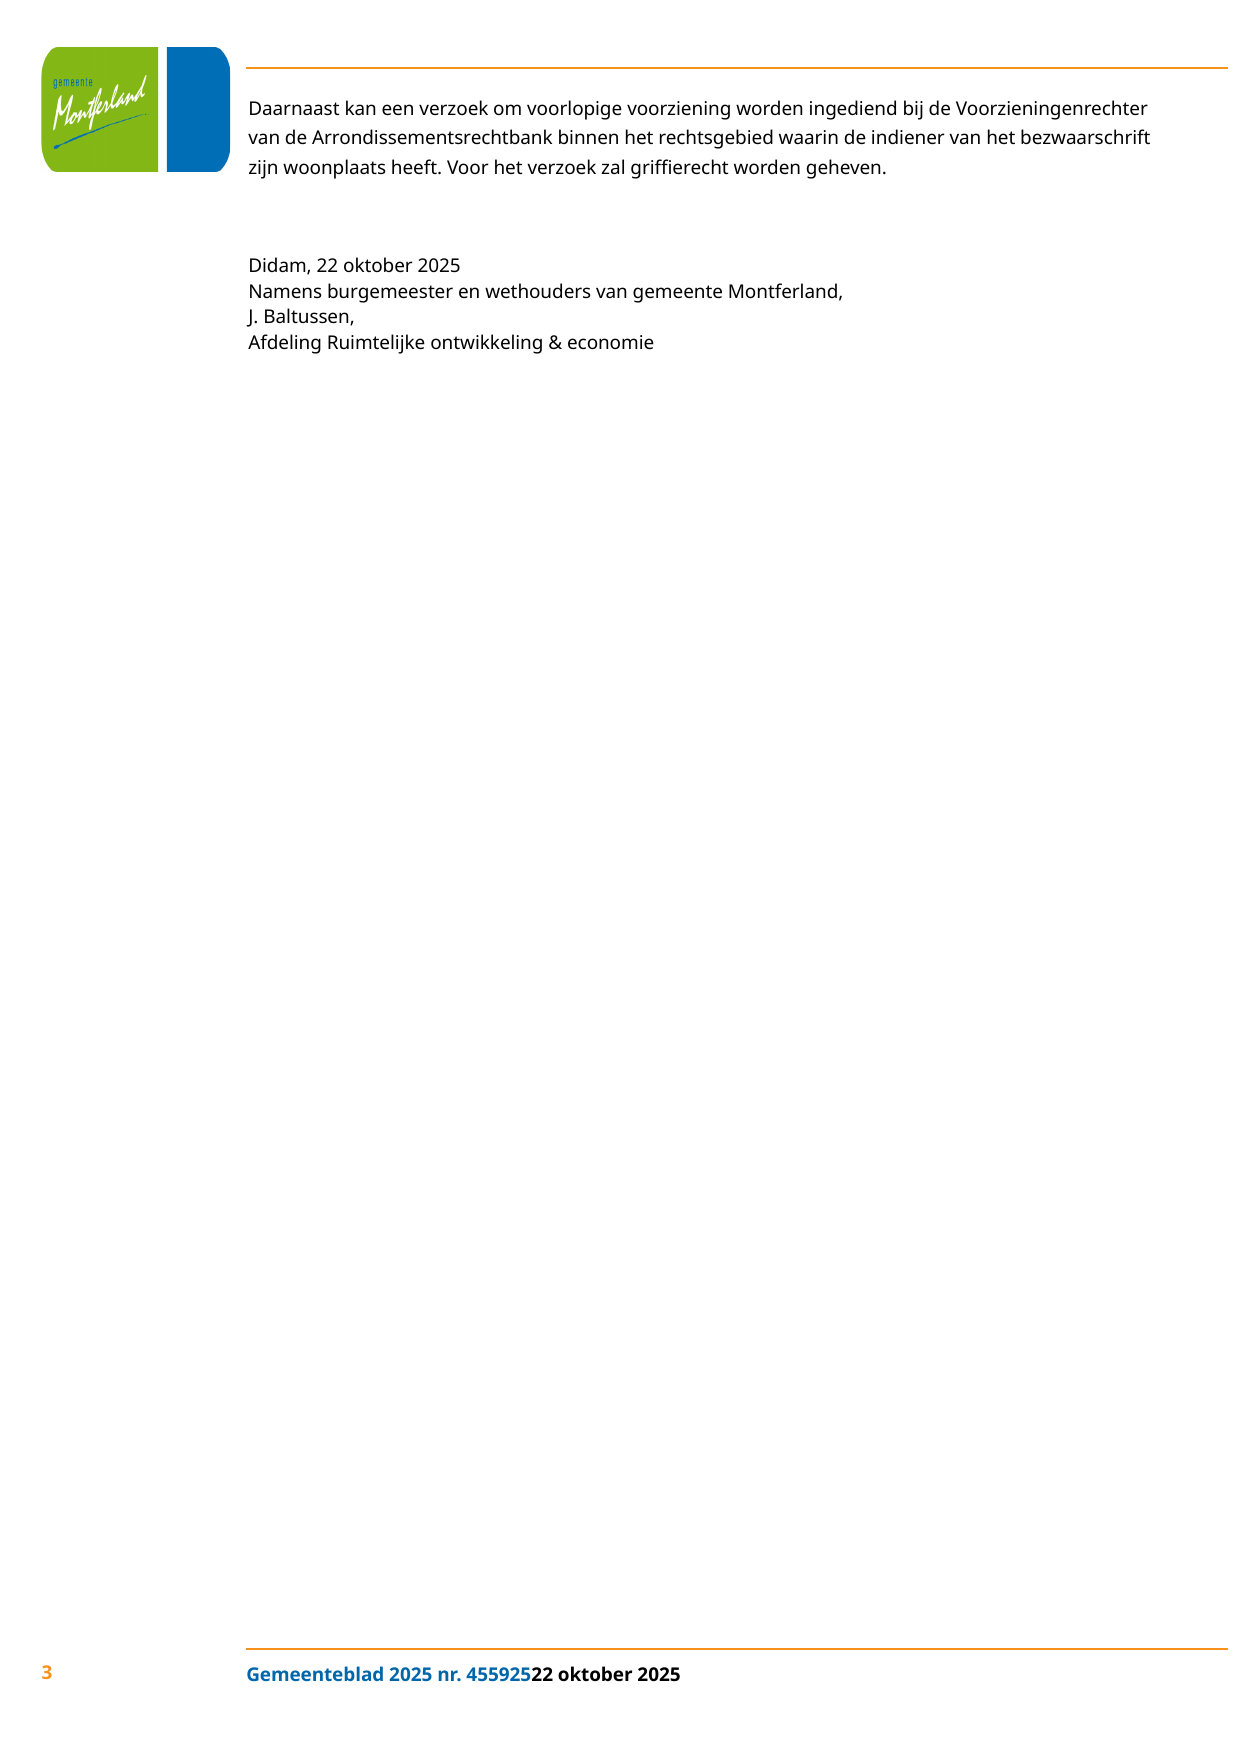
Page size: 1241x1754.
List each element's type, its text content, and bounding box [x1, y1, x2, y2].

text Namens burgemeester en wethouders van gemeente Montferland, [248, 278, 1152, 304]
text Didam, 22 oktober 2025 [248, 252, 1152, 278]
text J. Baltussen, [248, 304, 1152, 329]
picture [41, 47, 231, 172]
text Afdeling Ruimtelijke ontwikkeling & economie [248, 329, 1152, 355]
text Daarnaast kan een verzoek om voorlopige voorziening worden ingediend bij de Voorzieningenrechter van de Arrondissementsrechtbank binnen het rechtsgebied waarin de indiener van het bezwaarschrift zijn woonplaats heeft. Voor het verzoek zal griffierecht worden geheven. [248, 95, 1152, 180]
